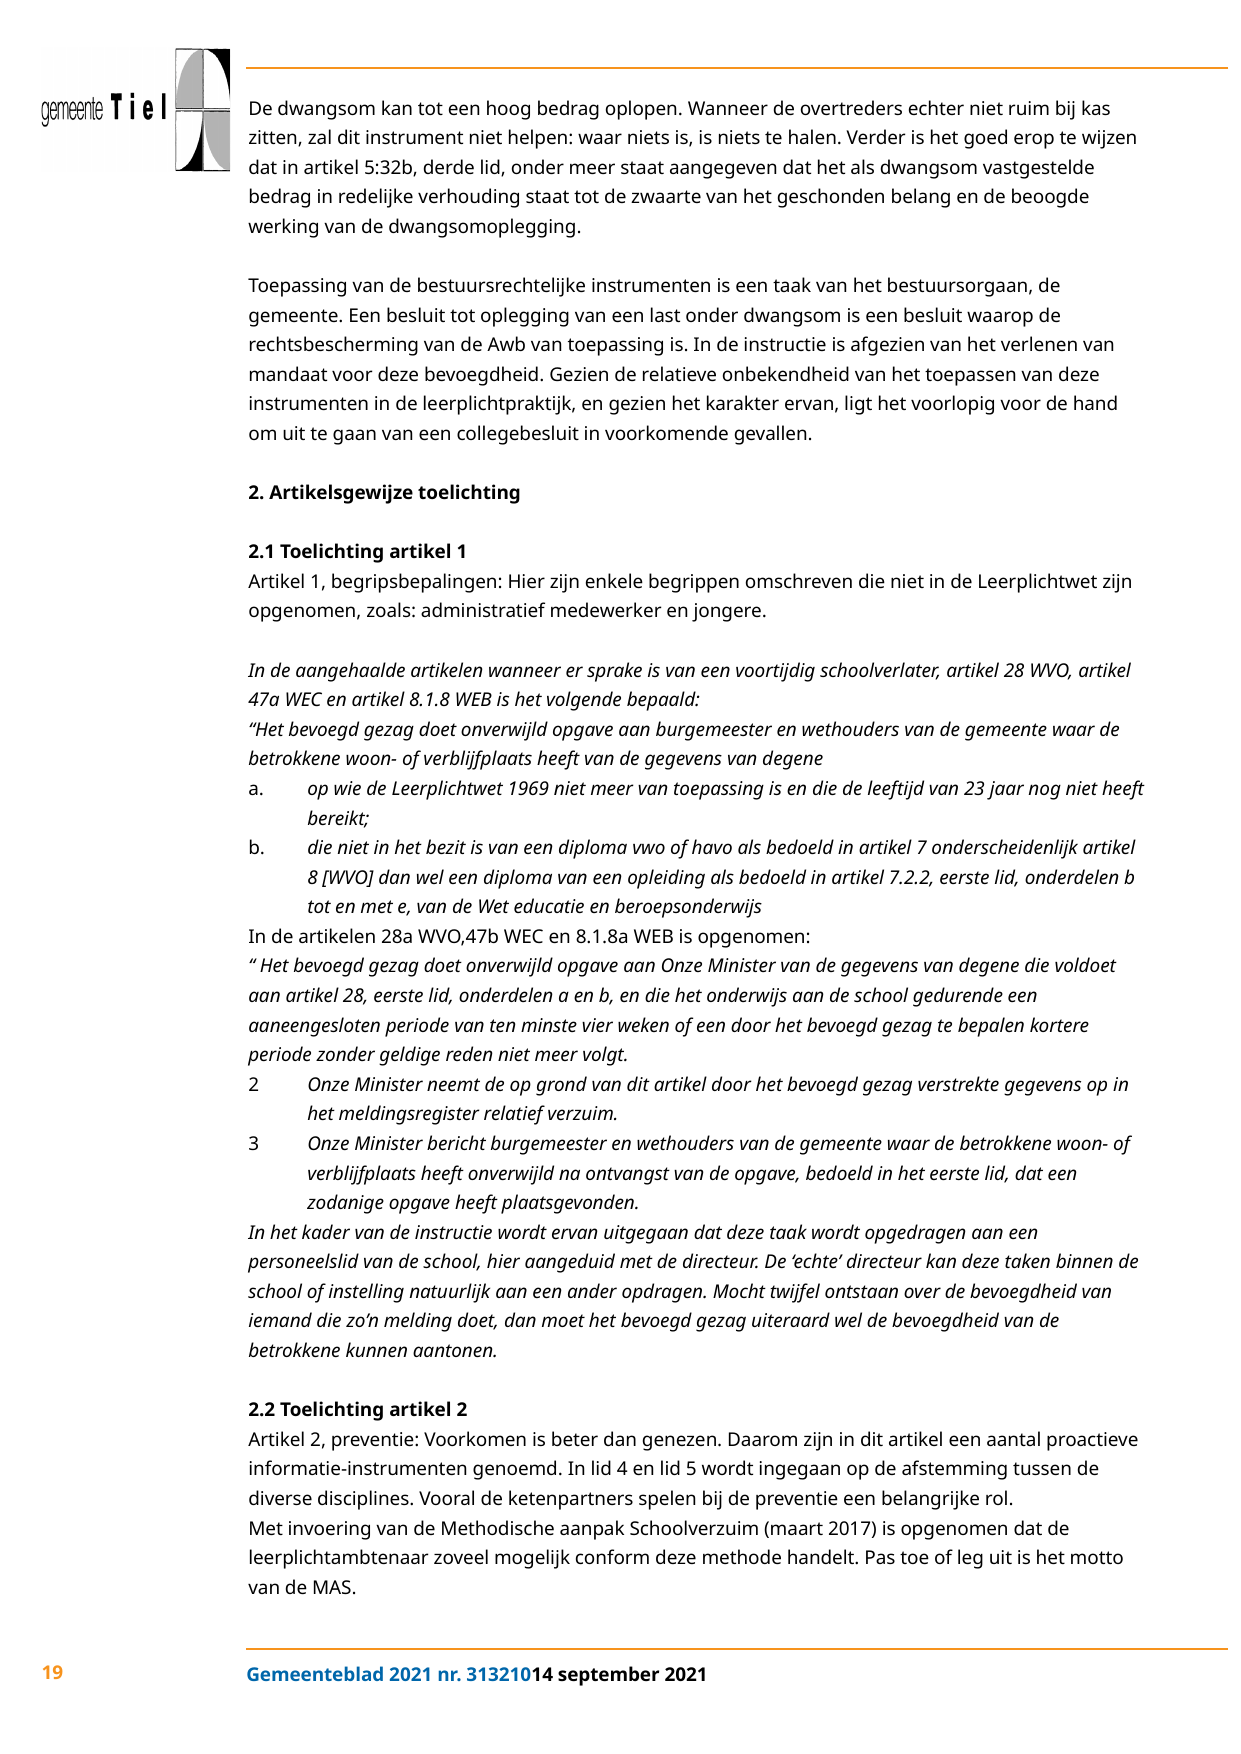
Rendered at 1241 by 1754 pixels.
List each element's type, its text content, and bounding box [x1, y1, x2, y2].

text De dwangsom kan tot een hoog bedrag oplopen. Wanneer de overtreders echter niet ruim bij kas zitten, zal dit instrument niet helpen: waar niets is, is niets te halen. Verder is het goed erop te wijzen dat in artikel 5:32b, derde lid, onder meer staat aangegeven dat het als dwangsom vastgestelde bedrag in redelijke verhouding staat tot de zwaarte van het geschonden belang en de beoogde werking van de dwangsomoplegging. [248, 95, 1152, 239]
list Onze Minister bericht burgemeester en wethouders van de gemeente waar de betrokkene woon- of verblijfplaats heeft onverwijld na ontvangst van de opgave, bedoeld in het eerste lid, dat een zodanige opgave heeft plaatsgevonden. [248, 1130, 1152, 1215]
text 2.1 Toelichting artikel 1 [248, 538, 1152, 564]
text 2.2 Toelichting artikel 2 [248, 1396, 1152, 1422]
text In het kader van de instructie wordt ervan uitgegaan dat deze taak wordt opgedragen aan een personeelslid van de school, hier aangeduid met de directeur. De ‘echte’ directeur kan deze taken binnen de school of instelling natuurlijk aan een ander opdragen. Mocht twijfel ontstaan over de bevoegdheid van iemand die zo’n melding doet, dan moet het bevoegd gezag uiteraard wel de bevoegdheid van de betrokkene kunnen aantonen. [248, 1219, 1152, 1363]
list op wie de Leerplichtwet 1969 niet meer van toepassing is en die de leeftijd van 23 jaar nog niet heeft bereikt; [248, 775, 1152, 831]
list Onze Minister neemt de op grond van dit artikel door het bevoegd gezag verstrekte gegevens op in het meldingsregister relatief verzuim. [248, 1071, 1152, 1126]
text In de aangehaalde artikelen wanneer er sprake is van een voortijdig schoolverlater, artikel 28 WVO, artikel 47a WEC en artikel 8.1.8 WEB is het volgende bepaald: [248, 657, 1152, 712]
text Met invoering van de Methodische aanpak Schoolverzuim (maart 2017) is opgenomen dat de leerplichtambtenaar zoveel mogelijk conform deze methode handelt. Pas toe of leg uit is het motto van de MAS. [248, 1515, 1152, 1600]
list die niet in het bezit is van een diploma vwo of havo als bedoeld in artikel 7 onderscheidenlijk artikel 8 [WVO] dan wel een diploma van een opleiding als bedoeld in artikel 7.2.2, eerste lid, onderdelen b tot en met e, van de Wet educatie en beroepsonderwijs [248, 834, 1152, 919]
text In de artikelen 28a WVO,47b WEC en 8.1.8a WEB is opgenomen: [248, 923, 1152, 949]
picture [41, 47, 231, 172]
text Toepassing van de bestuursrechtelijke instrumenten is een taak van het bestuursorgaan, de gemeente. Een besluit tot oplegging van een last onder dwangsom is een besluit waarop de rechtsbescherming van de Awb van toepassing is. In de instructie is afgezien van het verlenen van mandaat voor deze bevoegdheid. Gezien de relatieve onbekendheid van het toepassen van deze instrumenten in de leerplichtpraktijk, en gezien het karakter ervan, ligt het voorlopig voor de hand om uit te gaan van een collegebesluit in voorkomende gevallen. [248, 272, 1152, 446]
text Artikel 2, preventie: Voorkomen is beter dan genezen. Daarom zijn in dit artikel een aantal proactieve informatie-instrumenten genoemd. In lid 4 en lid 5 wordt ingegaan op de afstemming tussen de diverse disciplines. Vooral de ketenpartners spelen bij de preventie een belangrijke rol. [248, 1426, 1152, 1511]
text 2. Artikelsgewijze toelichting [248, 479, 1152, 505]
text “ Het bevoegd gezag doet onverwijld opgave aan Onze Minister van de gegevens van degene die voldoet aan artikel 28, eerste lid, onderdelen a en b, en die het onderwijs aan de school gedurende een aaneengesloten periode van ten minste vier weken of een door het bevoegd gezag te bepalen kortere periode zonder geldige reden niet meer volgt. [248, 953, 1152, 1067]
text Artikel 1, begripsbepalingen: Hier zijn enkele begrippen omschreven die niet in de Leerplichtwet zijn opgenomen, zoals: administratief medewerker en jongere. [248, 568, 1152, 623]
text “Het bevoegd gezag doet onverwijld opgave aan burgemeester en wethouders van de gemeente waar de betrokkene woon- of verblijfplaats heeft van de gegevens van degene [248, 716, 1152, 771]
